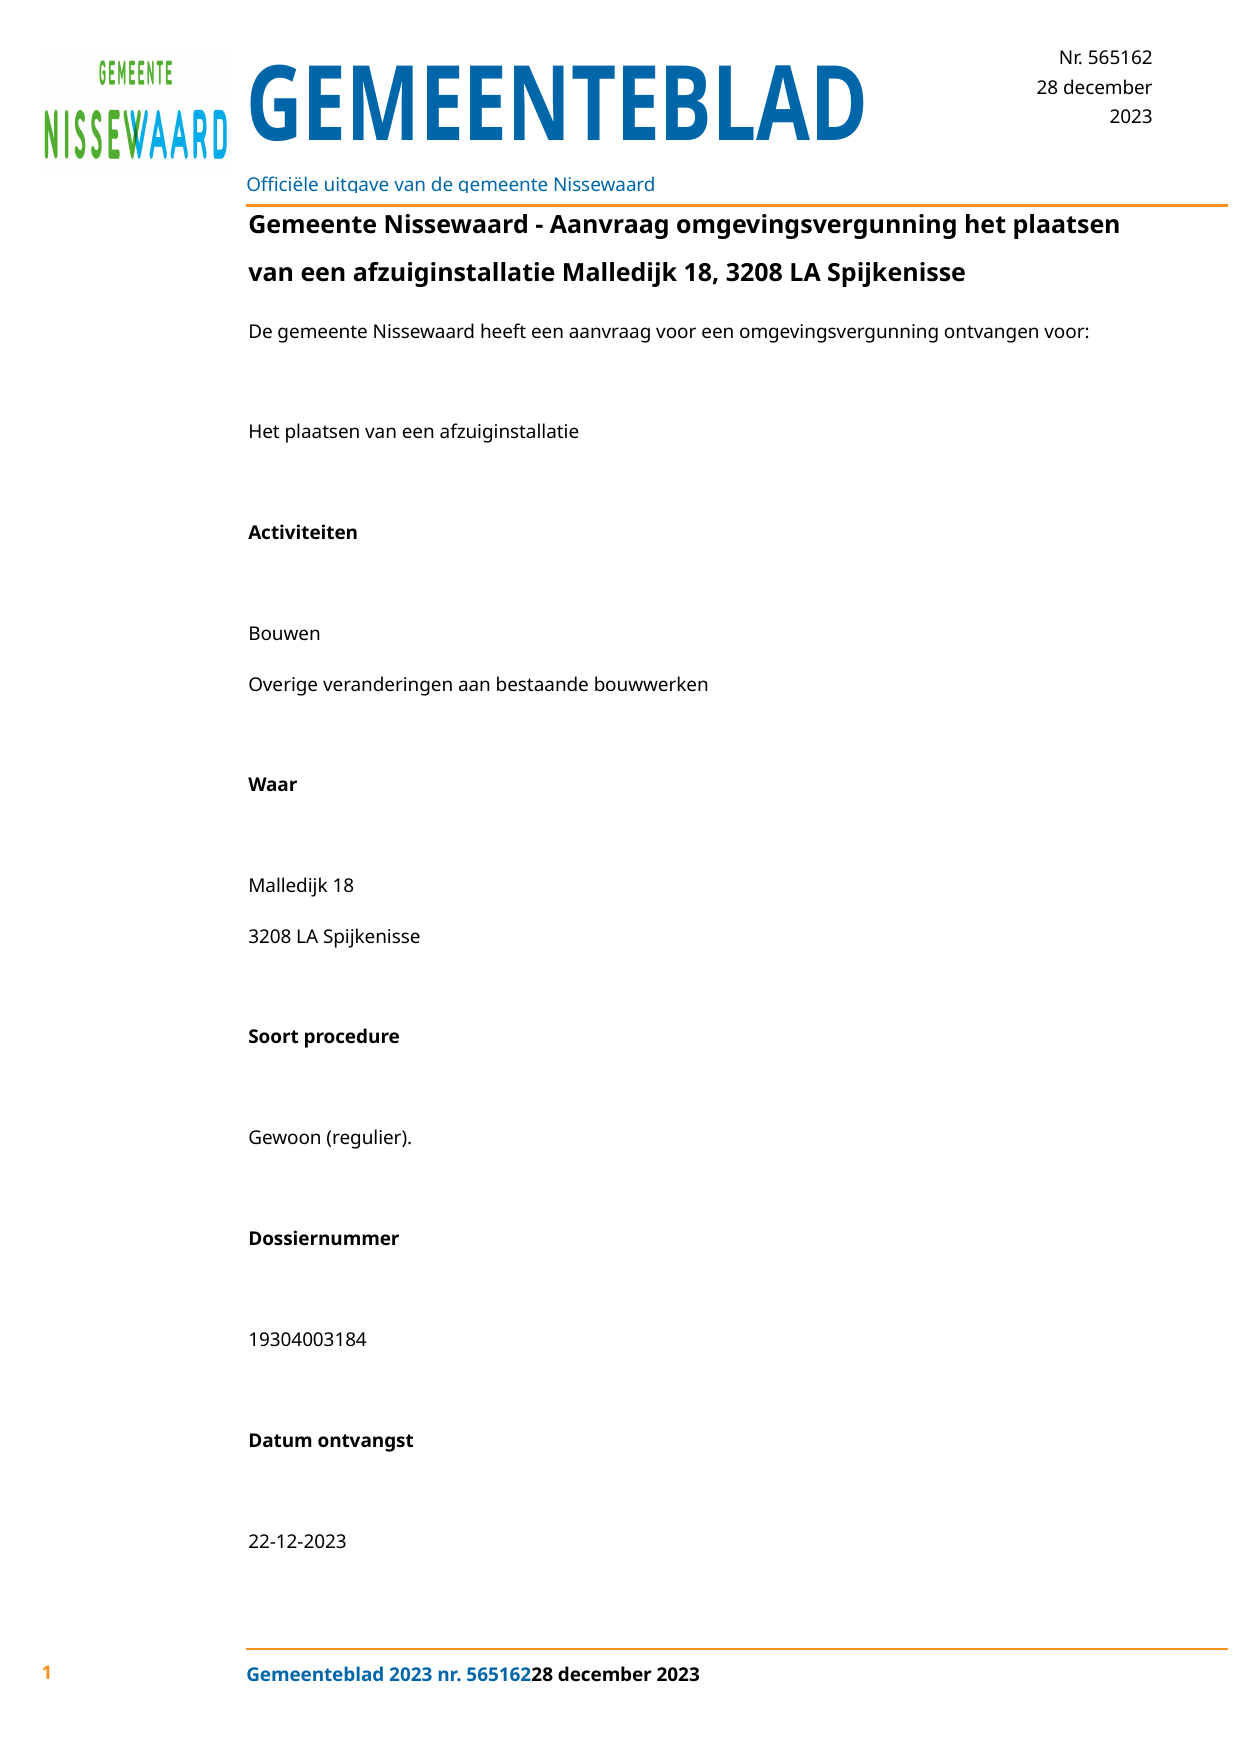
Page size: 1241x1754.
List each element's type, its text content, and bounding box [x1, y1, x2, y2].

text Malledijk 18 [248, 872, 1152, 898]
text Het plaatsen van een afzuiginstallatie [248, 419, 1152, 444]
text Datum ontvangst [248, 1427, 1152, 1453]
text 3208 LA Spijkenisse [248, 923, 1152, 949]
text Activiteiten [248, 519, 1152, 545]
text Waar [248, 772, 1152, 797]
text 22-12-2023 [248, 1528, 1152, 1554]
picture [41, 47, 231, 172]
text De gemeente Nissewaard heeft een aanvraag voor een omgevingsvergunning ontvangen voor: [248, 318, 1152, 344]
text Bouwen [248, 620, 1152, 646]
text Soort procedure [248, 1024, 1152, 1049]
text Gewoon (regulier). [248, 1124, 1152, 1150]
text Dossiernummer [248, 1225, 1152, 1251]
text Gemeente Nissewaard - Aanvraag omgevingsvergunning het plaatsen van een afzuiginstallatie Malledijk 18, 3208 LA Spijkenisse [248, 207, 1152, 288]
text 19304003184 [248, 1326, 1152, 1352]
text Overige veranderingen aan bestaande bouwwerken [248, 671, 1152, 697]
